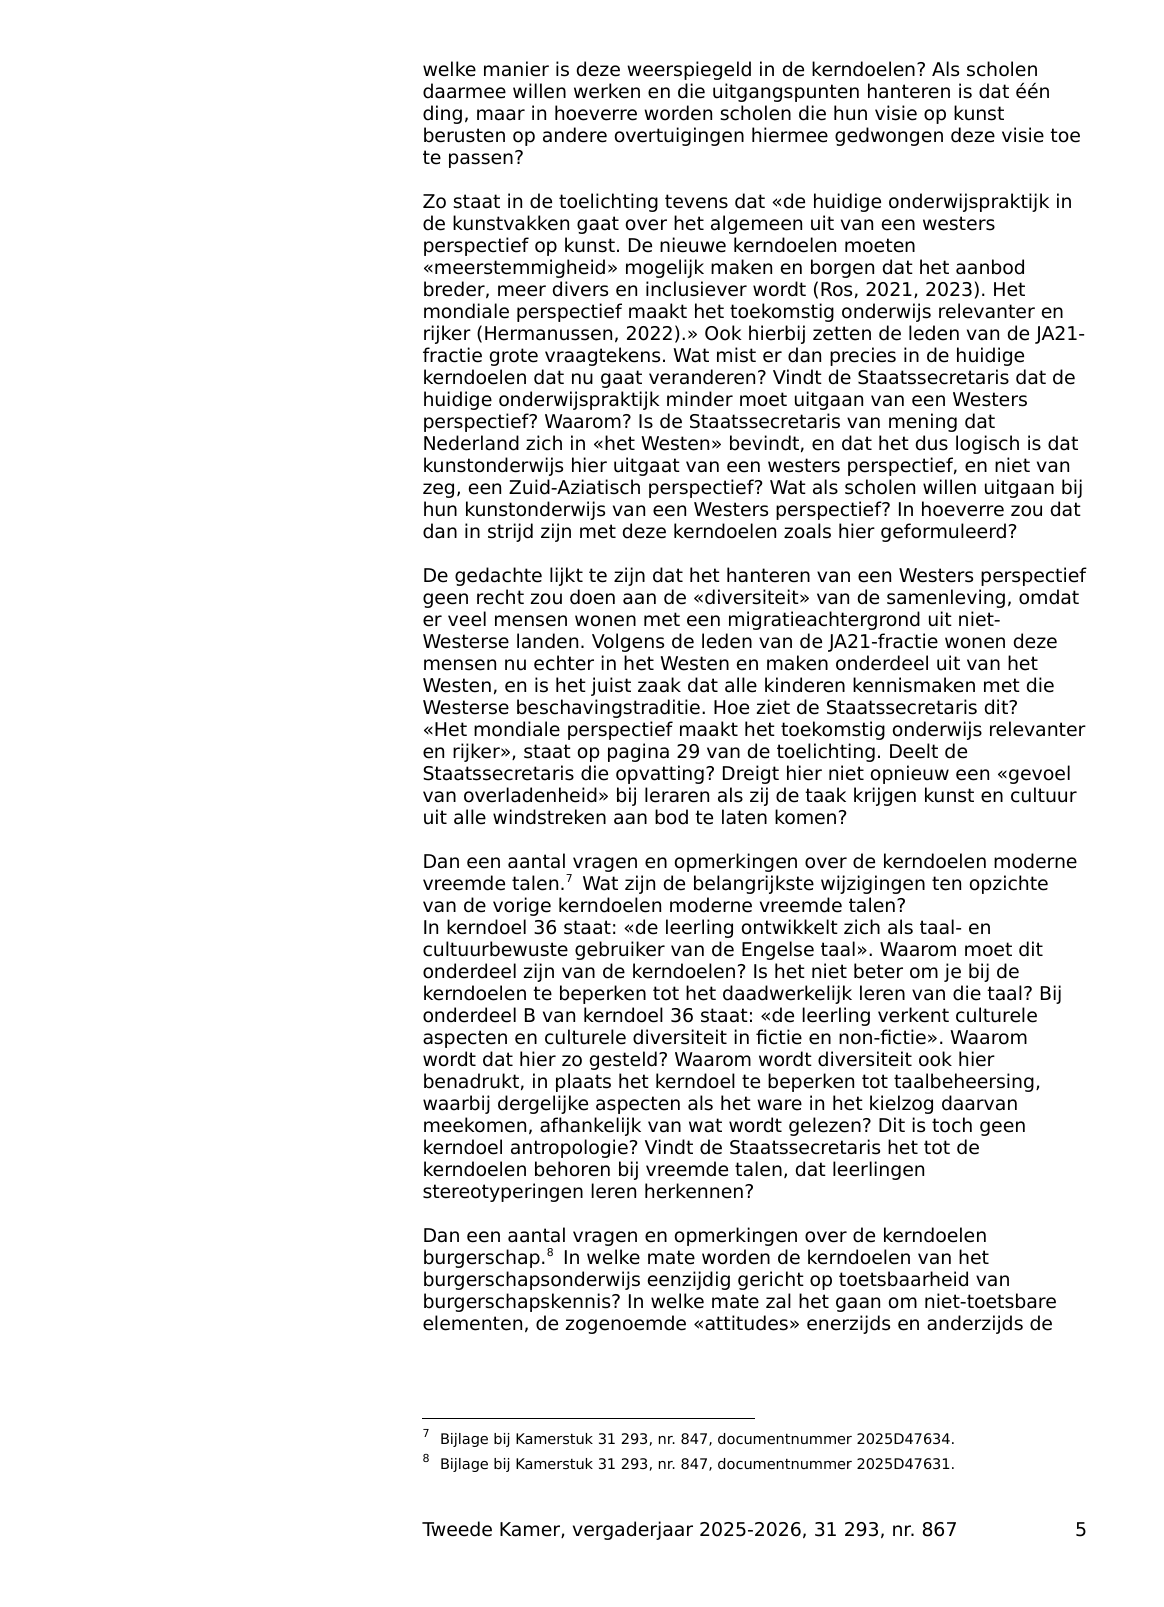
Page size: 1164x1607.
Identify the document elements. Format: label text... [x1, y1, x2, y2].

text In kerndoel 36 staat: «de leerling ontwikkelt zich als taal- en cultuurbewuste gebruiker van de Engelse taal». Waarom moet dit onderdeel zijn van de kerndoelen? Is het niet beter om je bij de kerndoelen te beperken tot het daadwerkelijk leren van die taal? Bij onderdeel B van kerndoel 36 staat: «de leerling verkent culturele aspecten en culturele diversiteit in fictie en non-fictie». Waarom wordt dat hier zo gesteld? Waarom wordt diversiteit ook hier benadrukt, in plaats het kerndoel te beperken tot taalbeheersing, waarbij dergelijke aspecten als het ware in het kielzog daarvan meekomen, afhankelijk van wat wordt gelezen? Dit is toch geen kerndoel antropologie? Vindt de Staatssecretaris het tot de kerndoelen behoren bij vreemde talen, dat leerlingen stereotyperingen leren herkennen? [422, 917, 1087, 1203]
text Zo staat in de toelichting tevens dat «de huidige onderwijspraktijk in de kunstvakken gaat over het algemeen uit van een westers perspectief op kunst. De nieuwe kerndoelen moeten «meerstemmigheid» mogelijk maken en borgen dat het aanbod breder, meer divers en inclusiever wordt (Ros, 2021, 2023). Het mondiale perspectief maakt het toekomstig onderwijs relevanter en rijker (Hermanussen, 2022).» Ook hierbij zetten de leden van de JA21-fractie grote vraagtekens. Wat mist er dan precies in de huidige kerndoelen dat nu gaat veranderen? Vindt de Staatssecretaris dat de huidige onderwijspraktijk minder moet uitgaan van een Westers perspectief? Waarom? Is de Staatssecretaris van mening dat Nederland zich in «het Westen» bevindt, en dat het dus logisch is dat kunstonderwijs hier uitgaat van een westers perspectief, en niet van zeg, een Zuid-Aziatisch perspectief? Wat als scholen willen uitgaan bij hun kunstonderwijs van een Westers perspectief? In hoeverre zou dat dan in strijd zijn met deze kerndoelen zoals hier geformuleerd? [422, 191, 1087, 543]
text Bijlage bij Kamerstuk 31 293, nr. 847, documentnummer 2025D47631. [422, 1452, 1087, 1474]
text Dan een aantal vragen en opmerkingen over de kerndoelen burgerschap. In welke mate worden de kerndoelen van het burgerschapsonderwijs eenzijdig gericht op toetsbaarheid van burgerschapskennis? In welke mate zal het gaan om niet-toetsbare elementen, de zogenoemde «attitudes» enerzijds en anderzijds de [422, 1225, 1087, 1335]
text «Het mondiale perspectief maakt het toekomstig onderwijs relevanter en rijker», staat op pagina 29 van de toelichting. Deelt de Staatssecretaris die opvatting? Dreigt hier niet opnieuw een «gevoel van overladenheid» bij leraren als zij de taak krijgen kunst en cultuur uit alle windstreken aan bod te laten komen? [422, 719, 1087, 829]
text welke manier is deze weerspiegeld in de kerndoelen? Als scholen daarmee willen werken en die uitgangspunten hanteren is dat één ding, maar in hoeverre worden scholen die hun visie op kunst berusten op andere overtuigingen hiermee gedwongen deze visie toe te passen? [422, 59, 1087, 169]
text Dan een aantal vragen en opmerkingen over de kerndoelen moderne vreemde talen. Wat zijn de belangrijkste wijzigingen ten opzichte van de vorige kerndoelen moderne vreemde talen? [422, 851, 1087, 917]
text De gedachte lijkt te zijn dat het hanteren van een Westers perspectief geen recht zou doen aan de «diversiteit» van de samenleving, omdat er veel mensen wonen met een migratieachtergrond uit niet-Westerse landen. Volgens de leden van de JA21-fractie wonen deze mensen nu echter in het Westen en maken onderdeel uit van het Westen, en is het juist zaak dat alle kinderen kennismaken met die Westerse beschavingstraditie. Hoe ziet de Staatssecretaris dit? [422, 565, 1087, 719]
text Bijlage bij Kamerstuk 31 293, nr. 847, documentnummer 2025D47634. [422, 1427, 1087, 1449]
